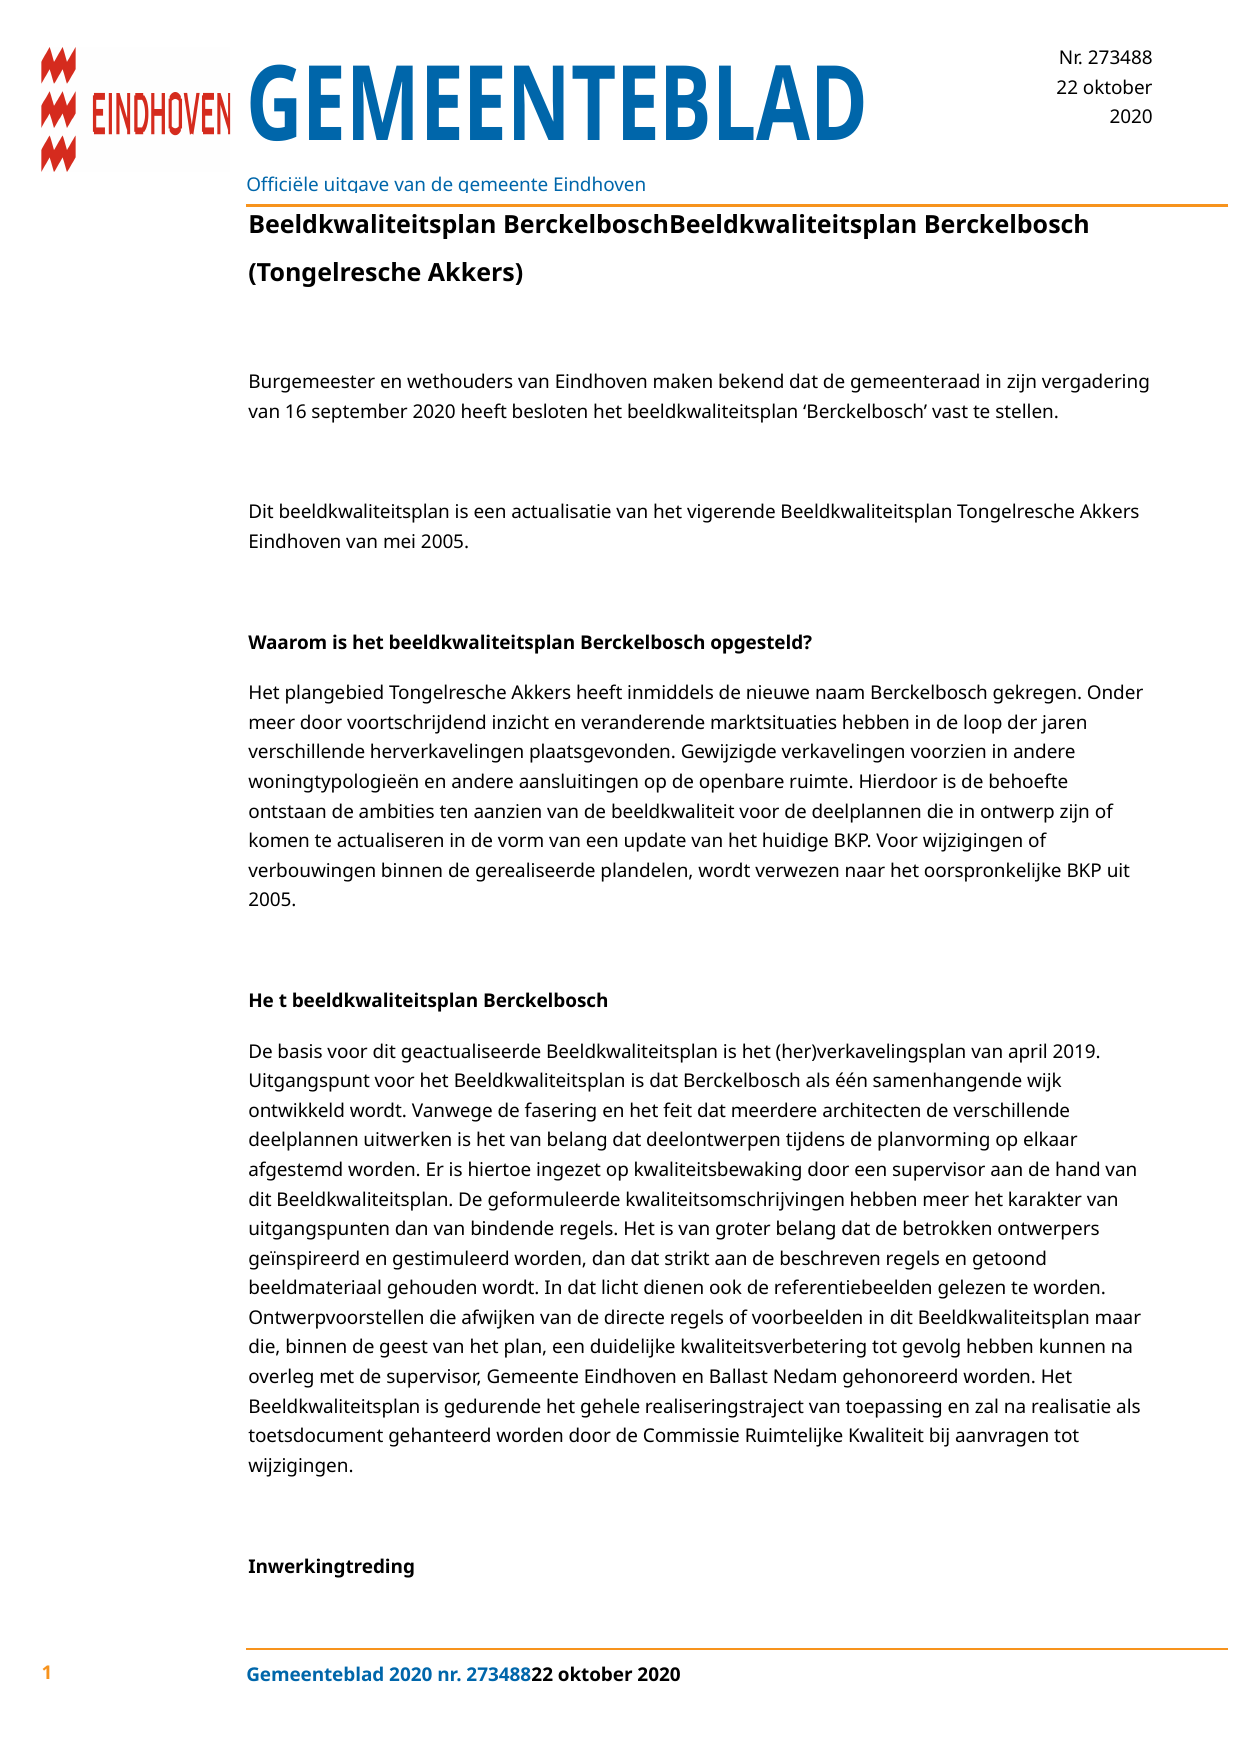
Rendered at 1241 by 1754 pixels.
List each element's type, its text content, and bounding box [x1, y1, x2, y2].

text Burgemeester en wethouders van Eindhoven maken bekend dat de gemeenteraad in zijn vergadering van 16 september 2020 heeft besloten het beeldkwaliteitsplan ‘Berckelbosch’ vast te stellen. [248, 368, 1152, 424]
text Waarom is het beeldkwaliteitsplan Berckelbosch opgesteld? [248, 629, 1152, 655]
text Het plangebied Tongelresche Akkers heeft inmiddels de nieuwe naam Berckelbosch gekregen. Onder meer door voortschrijdend inzicht en veranderende marktsituaties hebben in de loop der jaren verschillende herverkavelingen plaatsgevonden. Gewijzigde verkavelingen voorzien in andere woningtypologieën en andere aansluitingen op de openbare ruimte. Hierdoor is de behoefte ontstaan de ambities ten aanzien van de beeldkwaliteit voor de deelplannen die in ontwerp zijn of komen te actualiseren in de vorm van een update van het huidige BKP. Voor wijzigingen of verbouwingen binnen de gerealiseerde plandelen, wordt verwezen naar het oorspronkelijke BKP uit 2005. [248, 679, 1152, 912]
text De basis voor dit geactualiseerde Beeldkwaliteitsplan is het (her)verkavelingsplan van april 2019. Uitgangspunt voor het Beeldkwaliteitsplan is dat Berckelbosch als één samenhangende wijk ontwikkeld wordt. Vanwege de fasering en het feit dat meerdere architecten de verschillende deelplannen uitwerken is het van belang dat deelontwerpen tijdens de planvorming op elkaar afgestemd worden. Er is hiertoe ingezet op kwaliteitsbewaking door een supervisor aan de hand van dit Beeldkwaliteitsplan. De geformuleerde kwaliteitsomschrijvingen hebben meer het karakter van uitgangspunten dan van bindende regels. Het is van groter belang dat de betrokken ontwerpers geïnspireerd en gestimuleerd worden, dan dat strikt aan de beschreven regels en getoond beeldmateriaal gehouden wordt. In dat licht dienen ook de referentiebeelden gelezen te worden. Ontwerpvoorstellen die afwijken van de directe regels of voorbeelden in dit Beeldkwaliteitsplan maar die, binnen de geest van het plan, een duidelijke kwaliteitsverbetering tot gevolg hebben kunnen na overleg met de supervisor, Gemeente Eindhoven en Ballast Nedam gehonoreerd worden. Het Beeldkwaliteitsplan is gedurende het gehele realiseringstraject van toepassing en zal na realisatie als toetsdocument gehanteerd worden door de Commissie Ruimtelijke Kwaliteit bij aanvragen tot wijzigingen. [248, 1038, 1152, 1478]
text Beeldkwaliteitsplan BerckelboschBeeldkwaliteitsplan Berckelbosch (Tongelresche Akkers) [248, 207, 1152, 288]
picture [41, 47, 231, 172]
text He t beeldkwaliteitsplan Berckelbosch [248, 987, 1152, 1013]
text Inwerkingtreding [248, 1553, 1152, 1579]
text Dit beeldkwaliteitsplan is een actualisatie van het vigerende Beeldkwaliteitsplan Tongelresche Akkers Eindhoven van mei 2005. [248, 499, 1152, 554]
